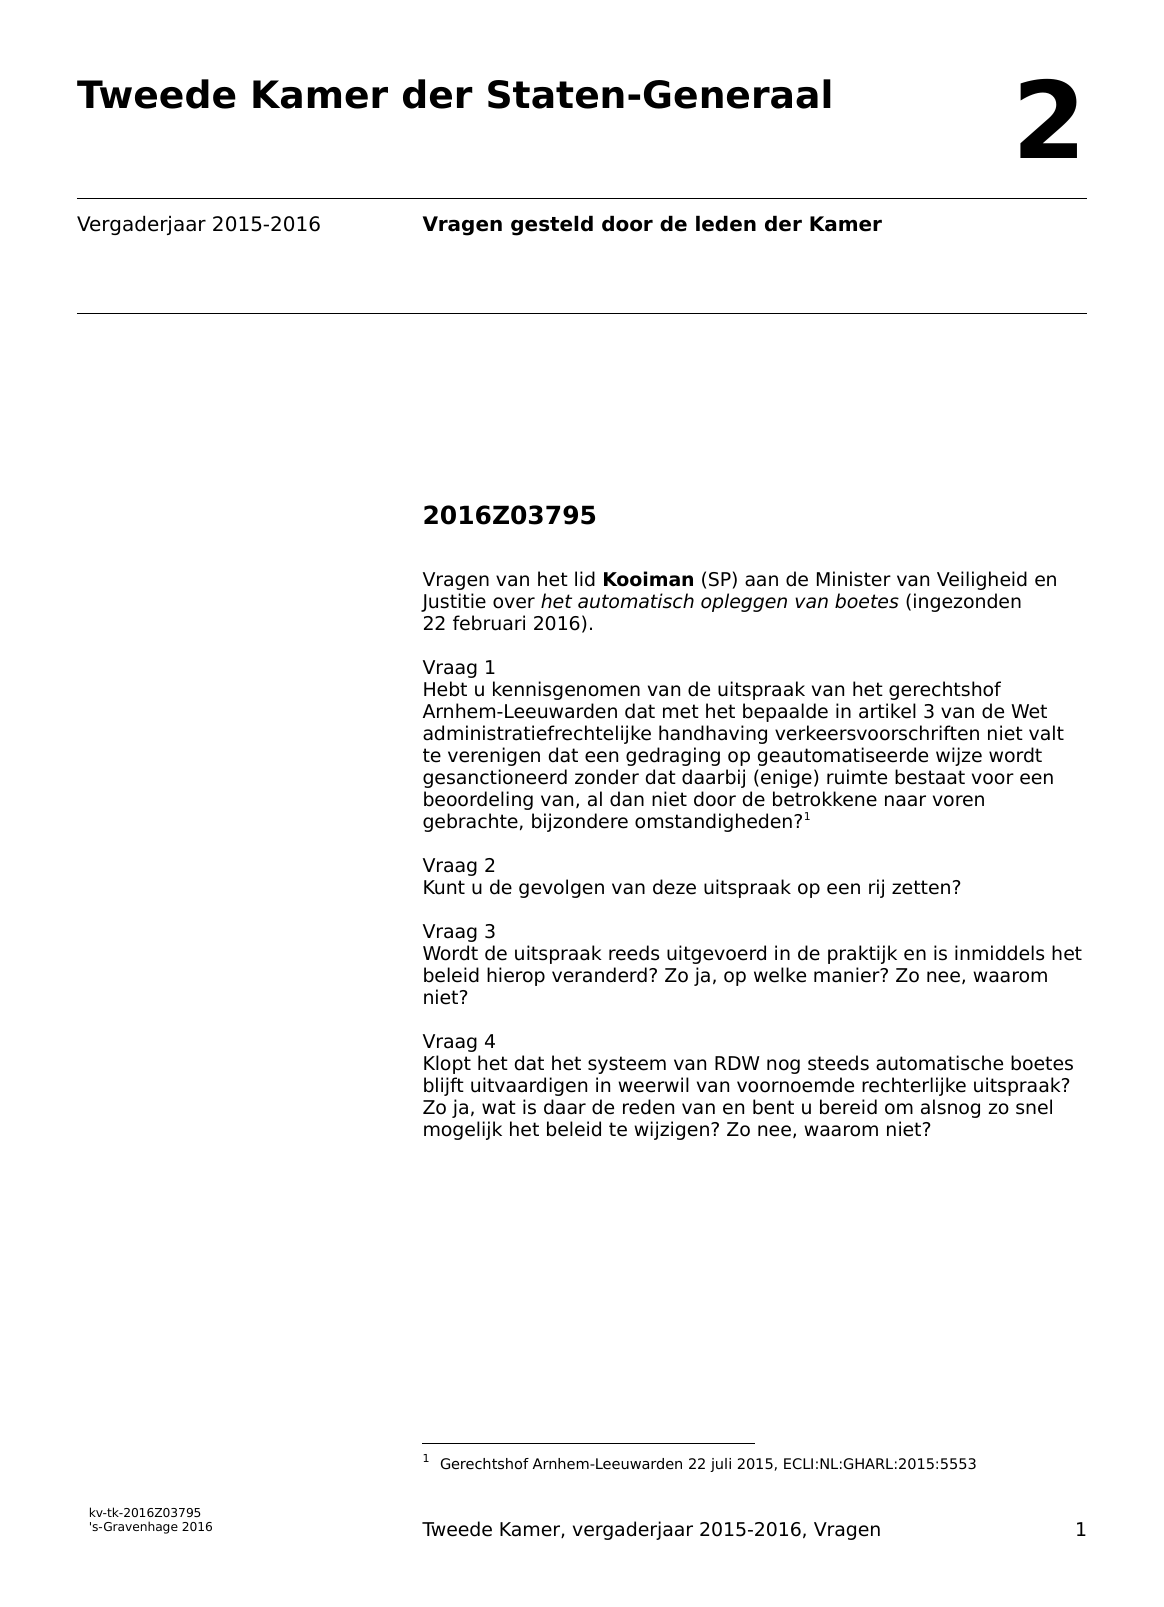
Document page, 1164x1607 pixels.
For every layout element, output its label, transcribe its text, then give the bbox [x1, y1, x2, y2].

text kv-tk-2016Z03795 [88, 1506, 323, 1520]
table_header 2 [886, 59, 1087, 198]
text 's-Gravenhage 2016 [88, 1520, 323, 1534]
table_cell Vergaderjaar 2015-2016 [77, 199, 422, 313]
text Vraag 3 [422, 921, 1087, 943]
text 2016Z03795 [422, 501, 1087, 531]
table_cell Vragen gesteld door de leden der Kamer [422, 199, 1087, 313]
table_header Tweede Kamer der Staten-Generaal [77, 59, 886, 198]
text Hebt u kennisgenomen van de uitspraak van het gerechtshof Arnhem-Leeuwarden dat met het bepaalde in artikel 3 van de Wet administratiefrechtelijke handhaving verkeersvoorschriften niet valt te verenigen dat een gedraging op geautomatiseerde wijze wordt gesanctioneerd zonder dat daarbij (enige) ruimte bestaat voor een beoordeling van, al dan niet door de betrokkene naar voren gebrachte, bijzondere omstandigheden? [422, 679, 1087, 833]
text Vraag 1 [422, 657, 1087, 679]
text Wordt de uitspraak reeds uitgevoerd in de praktijk en is inmiddels het beleid hierop veranderd? Zo ja, op welke manier? Zo nee, waarom niet? [422, 943, 1087, 1009]
text Kunt u de gevolgen van deze uitspraak op een rij zetten? [422, 877, 1087, 899]
text Vragen van het lid Kooiman (SP) aan de Minister van Veiligheid en Justitie over het automatisch opleggen van boetes (ingezonden 22 februari 2016). [422, 569, 1087, 635]
text Gerechtshof Arnhem-Leeuwarden 22 juli 2015, ECLI:NL:GHARL:2015:5553 [422, 1452, 1087, 1474]
text Vraag 2 [422, 855, 1087, 877]
text Vraag 4 [422, 1031, 1087, 1053]
text Klopt het dat het systeem van RDW nog steeds automatische boetes blijft uitvaardigen in weerwil van voornoemde rechterlijke uitspraak? Zo ja, wat is daar de reden van en bent u bereid om alsnog zo snel mogelijk het beleid te wijzigen? Zo nee, waarom niet? [422, 1053, 1087, 1141]
